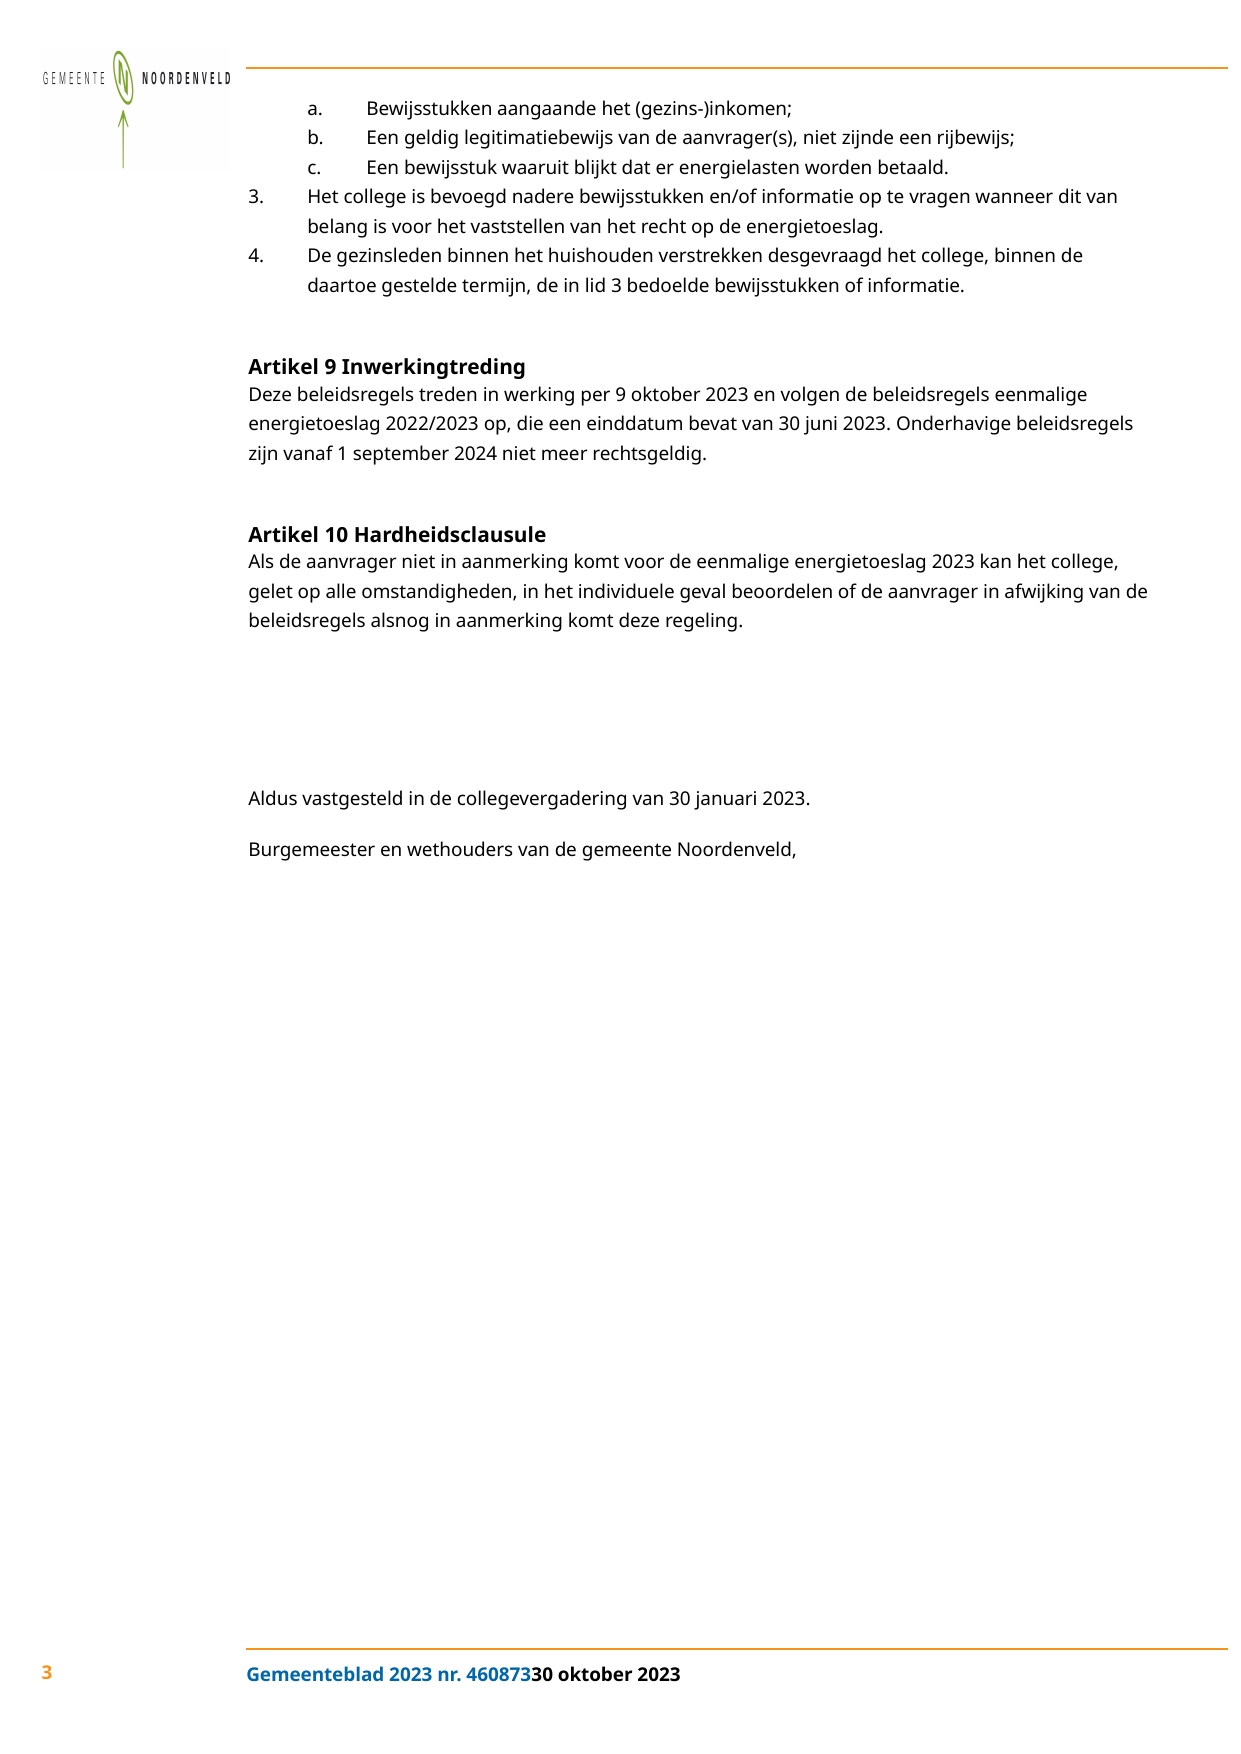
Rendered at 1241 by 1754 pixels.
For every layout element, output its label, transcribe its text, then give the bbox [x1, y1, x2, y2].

list Een geldig legitimatiebewijs van de aanvrager(s), niet zijnde een rijbewijs; [307, 124, 1152, 150]
list Een bewijsstuk waaruit blijkt dat er energielasten worden betaald. [307, 154, 1152, 180]
text Als de aanvrager niet in aanmerking komt voor de eenmalige energietoeslag 2023 kan het college, gelet op alle omstandigheden, in het individuele geval beoordelen of de aanvrager in afwijking van de beleidsregels alsnog in aanmerking komt deze regeling. [248, 548, 1152, 633]
text Artikel 9 Inwerkingtreding [248, 352, 1152, 381]
text Artikel 10 Hardheidsclausule [248, 520, 1152, 548]
text Burgemeester en wethouders van de gemeente Noordenveld, [248, 836, 1152, 862]
list De gezinsleden binnen het huishouden verstrekken desgevraagd het college, binnen de daartoe gestelde termijn, de in lid 3 bedoelde bewijsstukken of informatie. [248, 243, 1152, 298]
list Bewijsstukken aangaande het (gezins-)inkomen; [307, 95, 1152, 121]
list Het college is bevoegd nadere bewijsstukken en/of informatie op te vragen wanneer dit van belang is voor het vaststellen van het recht op de energietoeslag. [248, 183, 1152, 239]
picture [41, 47, 231, 172]
text Aldus vastgesteld in de collegevergadering van 30 januari 2023. [248, 785, 1152, 811]
text Deze beleidsregels treden in werking per 9 oktober 2023 en volgen de beleidsregels eenmalige energietoeslag 2022/2023 op, die een einddatum bevat van 30 juni 2023. Onderhavige beleidsregels zijn vanaf 1 september 2024 niet meer rechtsgeldig. [248, 381, 1152, 466]
